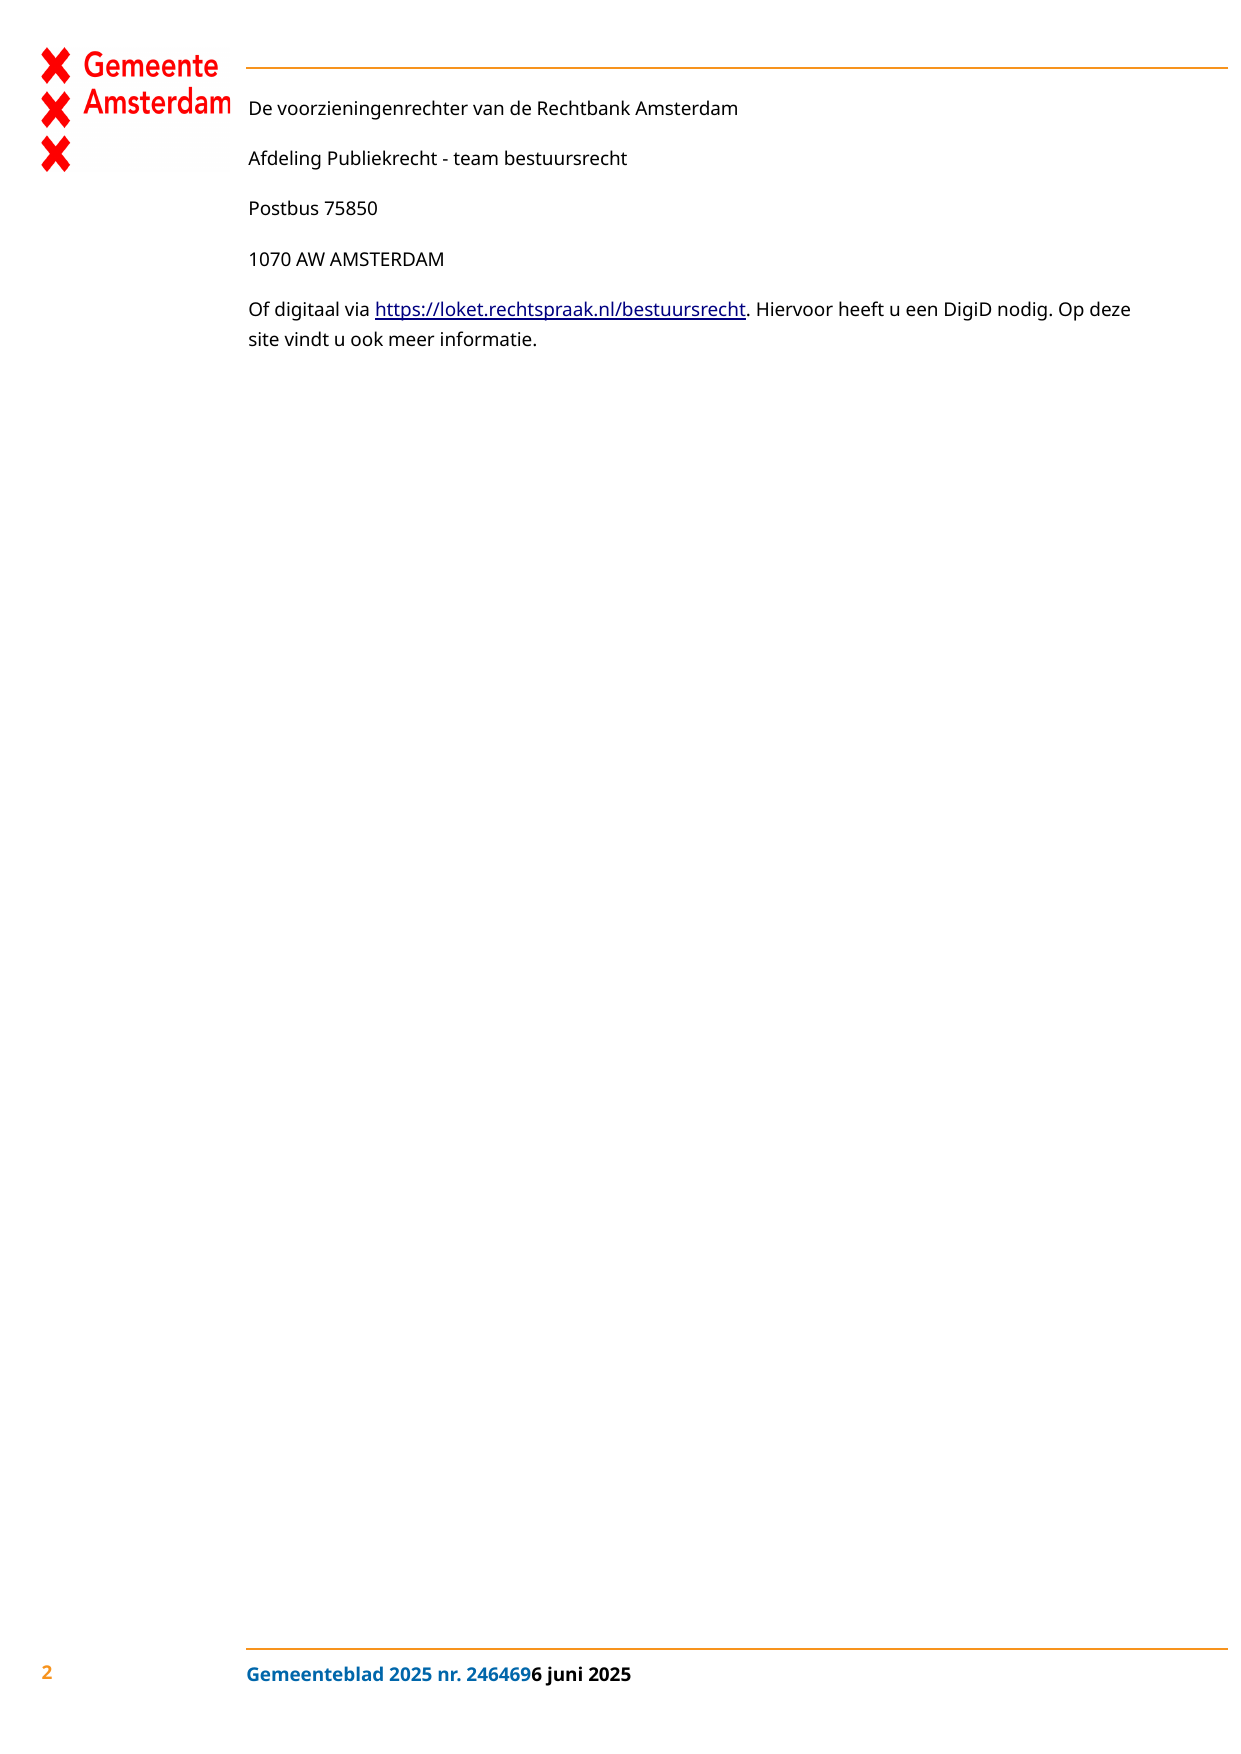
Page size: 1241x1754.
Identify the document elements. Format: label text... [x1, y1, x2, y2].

picture [41, 47, 231, 172]
text 1070 AW AMSTERDAM [248, 246, 1152, 272]
text Afdeling Publiekrecht - team bestuursrecht [248, 145, 1152, 171]
text De voorzieningenrechter van de Rechtbank Amsterdam [248, 95, 1152, 121]
text Of digitaal via https://loket.rechtspraak.nl/bestuursrecht. Hiervoor heeft u een DigiD nodig. Op deze site vindt u ook meer informatie. [248, 296, 1152, 352]
text Postbus 75850 [248, 196, 1152, 221]
